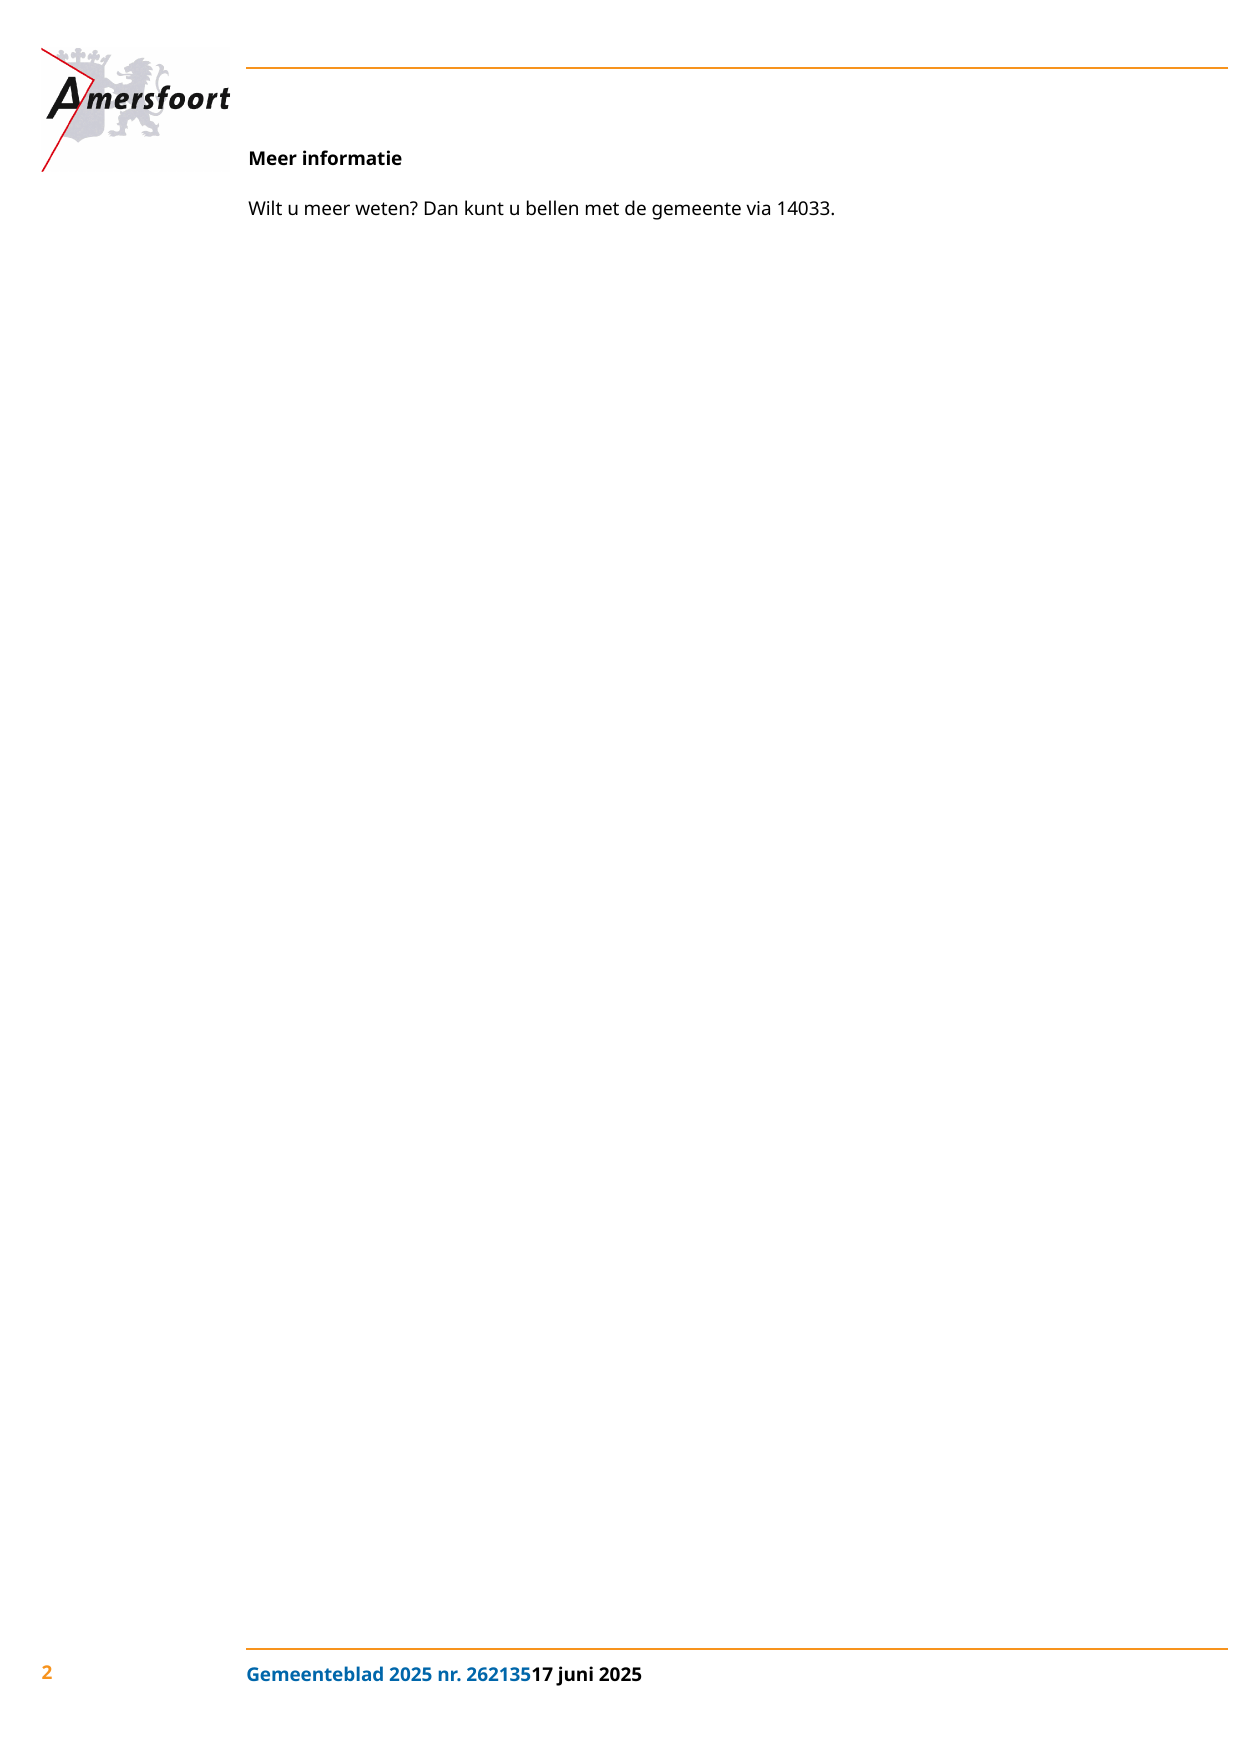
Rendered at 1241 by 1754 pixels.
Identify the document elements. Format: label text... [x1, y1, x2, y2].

text Wilt u meer weten? Dan kunt u bellen met de gemeente via 14033. [248, 196, 1152, 221]
text Meer informatie [248, 145, 1152, 171]
picture [41, 47, 231, 172]
